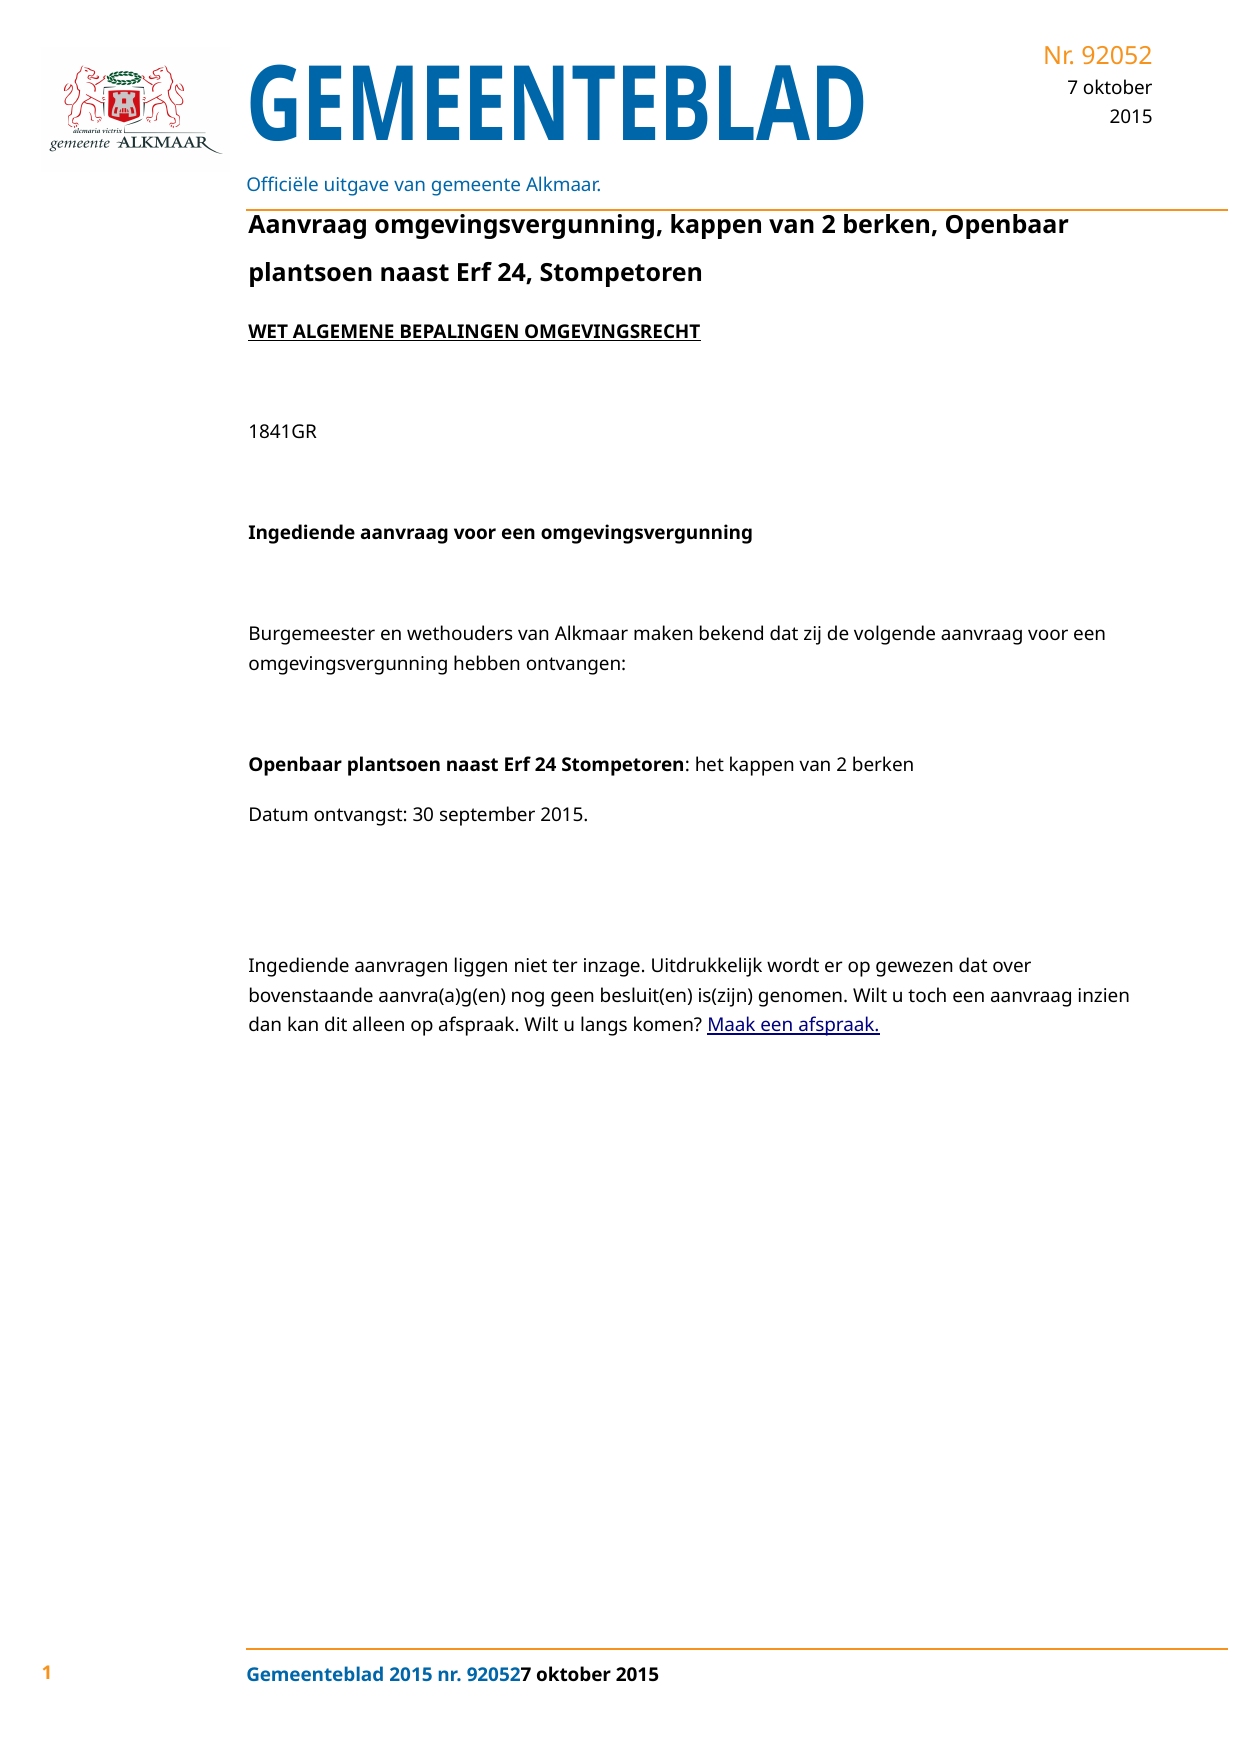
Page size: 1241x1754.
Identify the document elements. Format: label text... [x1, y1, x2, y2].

text Datum ontvangst: 30 september 2015. [248, 801, 1152, 827]
text Ingediende aanvragen liggen niet ter inzage. Uitdrukkelijk wordt er op gewezen dat over bovenstaande aanvra(a)g(en) nog geen besluit(en) is(zijn) genomen. Wilt u toch een aanvraag inzien dan kan dit alleen op afspraak. Wilt u langs komen? Maak een afspraak. [248, 952, 1152, 1037]
text Ingediende aanvraag voor een omgevingsvergunning [248, 519, 1152, 545]
picture [41, 47, 231, 172]
text 1841GR [248, 419, 1152, 444]
text Aanvraag omgevingsvergunning, kappen van 2 berken, Openbaar plantsoen naast Erf 24, Stompetoren [248, 211, 1152, 288]
text Openbaar plantsoen naast Erf 24 Stompetoren: het kappen van 2 berken [248, 751, 1152, 777]
text Burgemeester en wethouders van Alkmaar maken bekend dat zij de volgende aanvraag voor een omgevingsvergunning hebben ontvangen: [248, 620, 1152, 676]
text WET ALGEMENE BEPALINGEN OMGEVINGSRECHT [248, 318, 1152, 344]
